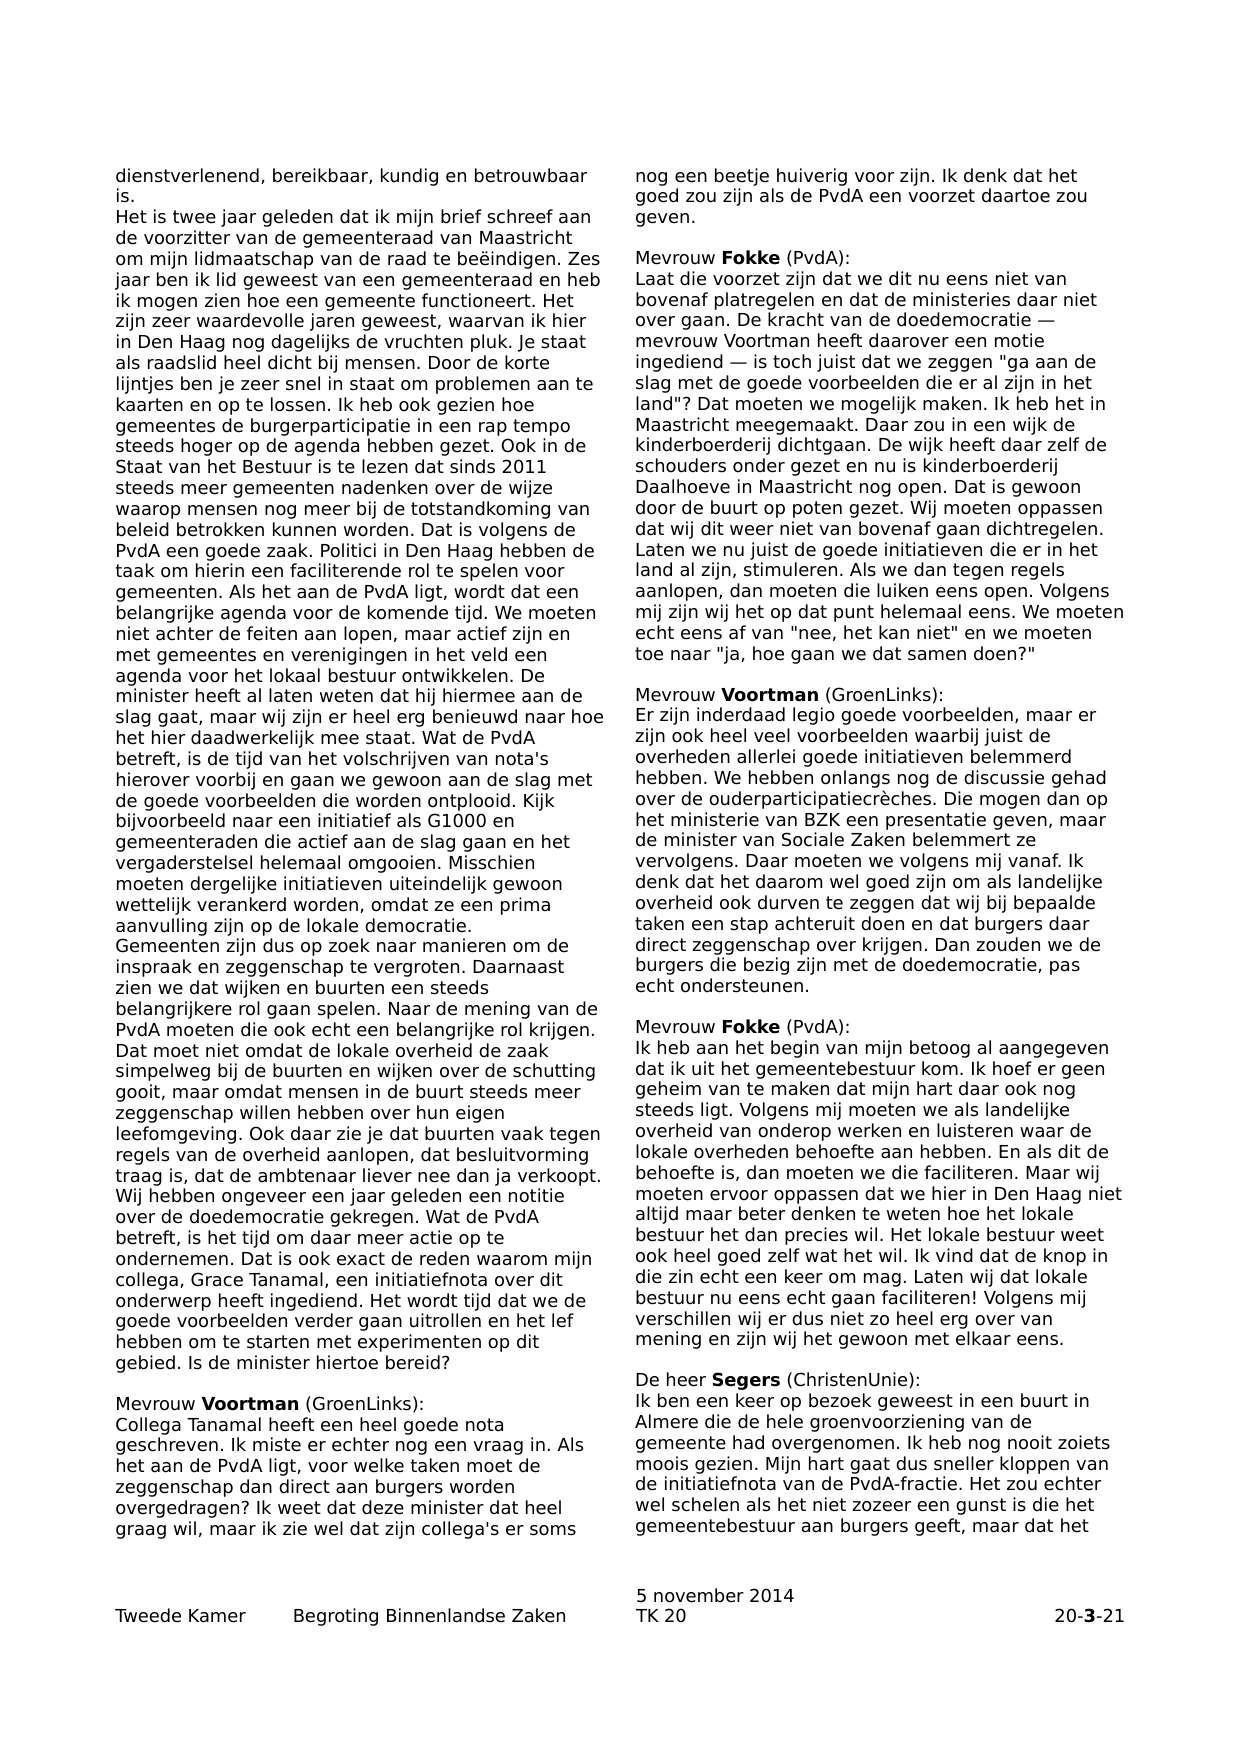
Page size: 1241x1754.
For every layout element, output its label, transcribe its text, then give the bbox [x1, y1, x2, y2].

text Het is twee jaar geleden dat ik mijn brief schreef aan de voorzitter van de gemeenteraad van Maastricht om mijn lidmaatschap van de raad te beëindigen. Zes jaar ben ik lid geweest van een gemeenteraad en heb ik mogen zien hoe een gemeente functioneert. Het zijn zeer waardevolle jaren geweest, waarvan ik hier in Den Haag nog dagelijks de vruchten pluk. Je staat als raadslid heel dicht bij mensen. Door de korte lijntjes ben je zeer snel in staat om problemen aan te kaarten en op te lossen. Ik heb ook gezien hoe gemeentes de burgerparticipatie in een rap tempo steeds hoger op de agenda hebben gezet. Ook in de Staat van het Bestuur is te lezen dat sinds 2011 steeds meer gemeenten nadenken over de wijze waarop mensen nog meer bij de totstandkoming van beleid betrokken kunnen worden. Dat is volgens de PvdA een goede zaak. Politici in Den Haag hebben de taak om hierin een faciliterende rol te spelen voor gemeenten. Als het aan de PvdA ligt, wordt dat een belangrijke agenda voor de komende tijd. We moeten niet achter de feiten aan lopen, maar actief zijn en met gemeentes en verenigingen in het veld een agenda voor het lokaal bestuur ontwikkelen. De minister heeft al laten weten dat hij hiermee aan de slag gaat, maar wij zijn er heel erg benieuwd naar hoe het hier daadwerkelijk mee staat. Wat de PvdA betreft, is de tijd van het volschrijven van nota's hierover voorbij en gaan we gewoon aan de slag met de goede voorbeelden die worden ontplooid. Kijk bijvoorbeeld naar een initiatief als G1000 en gemeenteraden die actief aan de slag gaan en het vergaderstelsel helemaal omgooien. Misschien moeten dergelijke initiatieven uiteindelijk gewoon wettelijk verankerd worden, omdat ze een prima aanvulling zijn op de lokale democratie. [115, 207, 605, 936]
text Ik heb aan het begin van mijn betoog al aangegeven dat ik uit het gemeentebestuur kom. Ik hoef er geen geheim van te maken dat mijn hart daar ook nog steeds ligt. Volgens mij moeten we als landelijke overheid van onderop werken en luisteren waar de lokale overheden behoefte aan hebben. En als dit de behoefte is, dan moeten we die faciliteren. Maar wij moeten ervoor oppassen dat we hier in Den Haag niet altijd maar beter denken te weten hoe het lokale bestuur het dan precies wil. Het lokale bestuur weet ook heel goed zelf wat het wil. Ik vind dat de knop in die zin echt een keer om mag. Laten wij dat lokale bestuur nu eens echt gaan faciliteren! Volgens mij verschillen wij er dus niet zo heel erg over van mening en zijn wij het gewoon met elkaar eens. [635, 1037, 1125, 1350]
text De heer Segers (ChristenUnie): [635, 1370, 1125, 1391]
text Ik ben een keer op bezoek geweest in een buurt in Almere die de hele groenvoorziening van de gemeente had overgenomen. Ik heb nog nooit zoiets moois gezien. Mijn hart gaat dus sneller kloppen van de initiatiefnota van de PvdA-fractie. Het zou echter wel schelen als het niet zozeer een gunst is die het gemeentebestuur aan burgers geeft, maar dat het [635, 1391, 1125, 1537]
text Er zijn inderdaad legio goede voorbeelden, maar er zijn ook heel veel voorbeelden waarbij juist de overheden allerlei goede initiatieven belemmerd hebben. We hebben onlangs nog de discussie gehad over de ouderparticipatiecrèches. Die mogen dan op het ministerie van BZK een presentatie geven, maar de minister van Sociale Zaken belemmert ze vervolgens. Daar moeten we volgens mij vanaf. Ik denk dat het daarom wel goed zijn om als landelijke overheid ook durven te zeggen dat wij bij bepaalde taken een stap achteruit doen en dat burgers daar direct zeggenschap over krijgen. Dan zouden we de burgers die bezig zijn met de doedemocratie, pas echt ondersteunen. [635, 705, 1125, 997]
text Mevrouw Voortman (GroenLinks): [635, 684, 1125, 705]
text Mevrouw Fokke (PvdA): [635, 1017, 1125, 1037]
text Mevrouw Fokke (PvdA): [635, 248, 1125, 268]
text Mevrouw Voortman (GroenLinks): [115, 1394, 605, 1414]
text nog een beetje huiverig voor zijn. Ik denk dat het goed zou zijn als de PvdA een voorzet daartoe zou geven. [635, 165, 1125, 228]
text dienstverlenend, bereikbaar, kundig en betrouwbaar is. [115, 165, 605, 207]
text Gemeenten zijn dus op zoek naar manieren om de inspraak en zeggenschap te vergroten. Daarnaast zien we dat wijken en buurten een steeds belangrijkere rol gaan spelen. Naar de mening van de PvdA moeten die ook echt een belangrijke rol krijgen. Dat moet niet omdat de lokale overheid de zaak simpelweg bij de buurten en wijken over de schutting gooit, maar omdat mensen in de buurt steeds meer zeggenschap willen hebben over hun eigen leefomgeving. Ook daar zie je dat buurten vaak tegen regels van de overheid aanlopen, dat besluitvorming traag is, dat de ambtenaar liever nee dan ja verkoopt. Wij hebben ongeveer een jaar geleden een notitie over de doedemocratie gekregen. Wat de PvdA betreft, is het tijd om daar meer actie op te ondernemen. Dat is ook exact de reden waarom mijn collega, Grace Tanamal, een initiatiefnota over dit onderwerp heeft ingediend. Het wordt tijd dat we de goede voorbeelden verder gaan uitrollen en het lef hebben om te starten met experimenten op dit gebied. Is de minister hiertoe bereid? [115, 936, 605, 1374]
text Collega Tanamal heeft een heel goede nota geschreven. Ik miste er echter nog een vraag in. Als het aan de PvdA ligt, voor welke taken moet de zeggenschap dan direct aan burgers worden overgedragen? Ik weet dat deze minister dat heel graag wil, maar ik zie wel dat zijn collega's er soms [115, 1414, 605, 1539]
text Laat die voorzet zijn dat we dit nu eens niet van bovenaf platregelen en dat de ministeries daar niet over gaan. De kracht van de doedemocratie — mevrouw Voortman heeft daarover een motie ingediend — is toch juist dat we zeggen "ga aan de slag met de goede voorbeelden die er al zijn in het land"? Dat moeten we mogelijk maken. Ik heb het in Maastricht meegemaakt. Daar zou in een wijk de kinderboerderij dichtgaan. De wijk heeft daar zelf de schouders onder gezet en nu is kinderboerderij Daalhoeve in Maastricht nog open. Dat is gewoon door de buurt op poten gezet. Wij moeten oppassen dat wij dit weer niet van bovenaf gaan dichtregelen. Laten we nu juist de goede initiatieven die er in het land al zijn, stimuleren. Als we dan tegen regels aanlopen, dan moeten die luiken eens open. Volgens mij zijn wij het op dat punt helemaal eens. We moeten echt eens af van "nee, het kan niet" en we moeten toe naar "ja, hoe gaan we dat samen doen?" [635, 268, 1125, 664]
